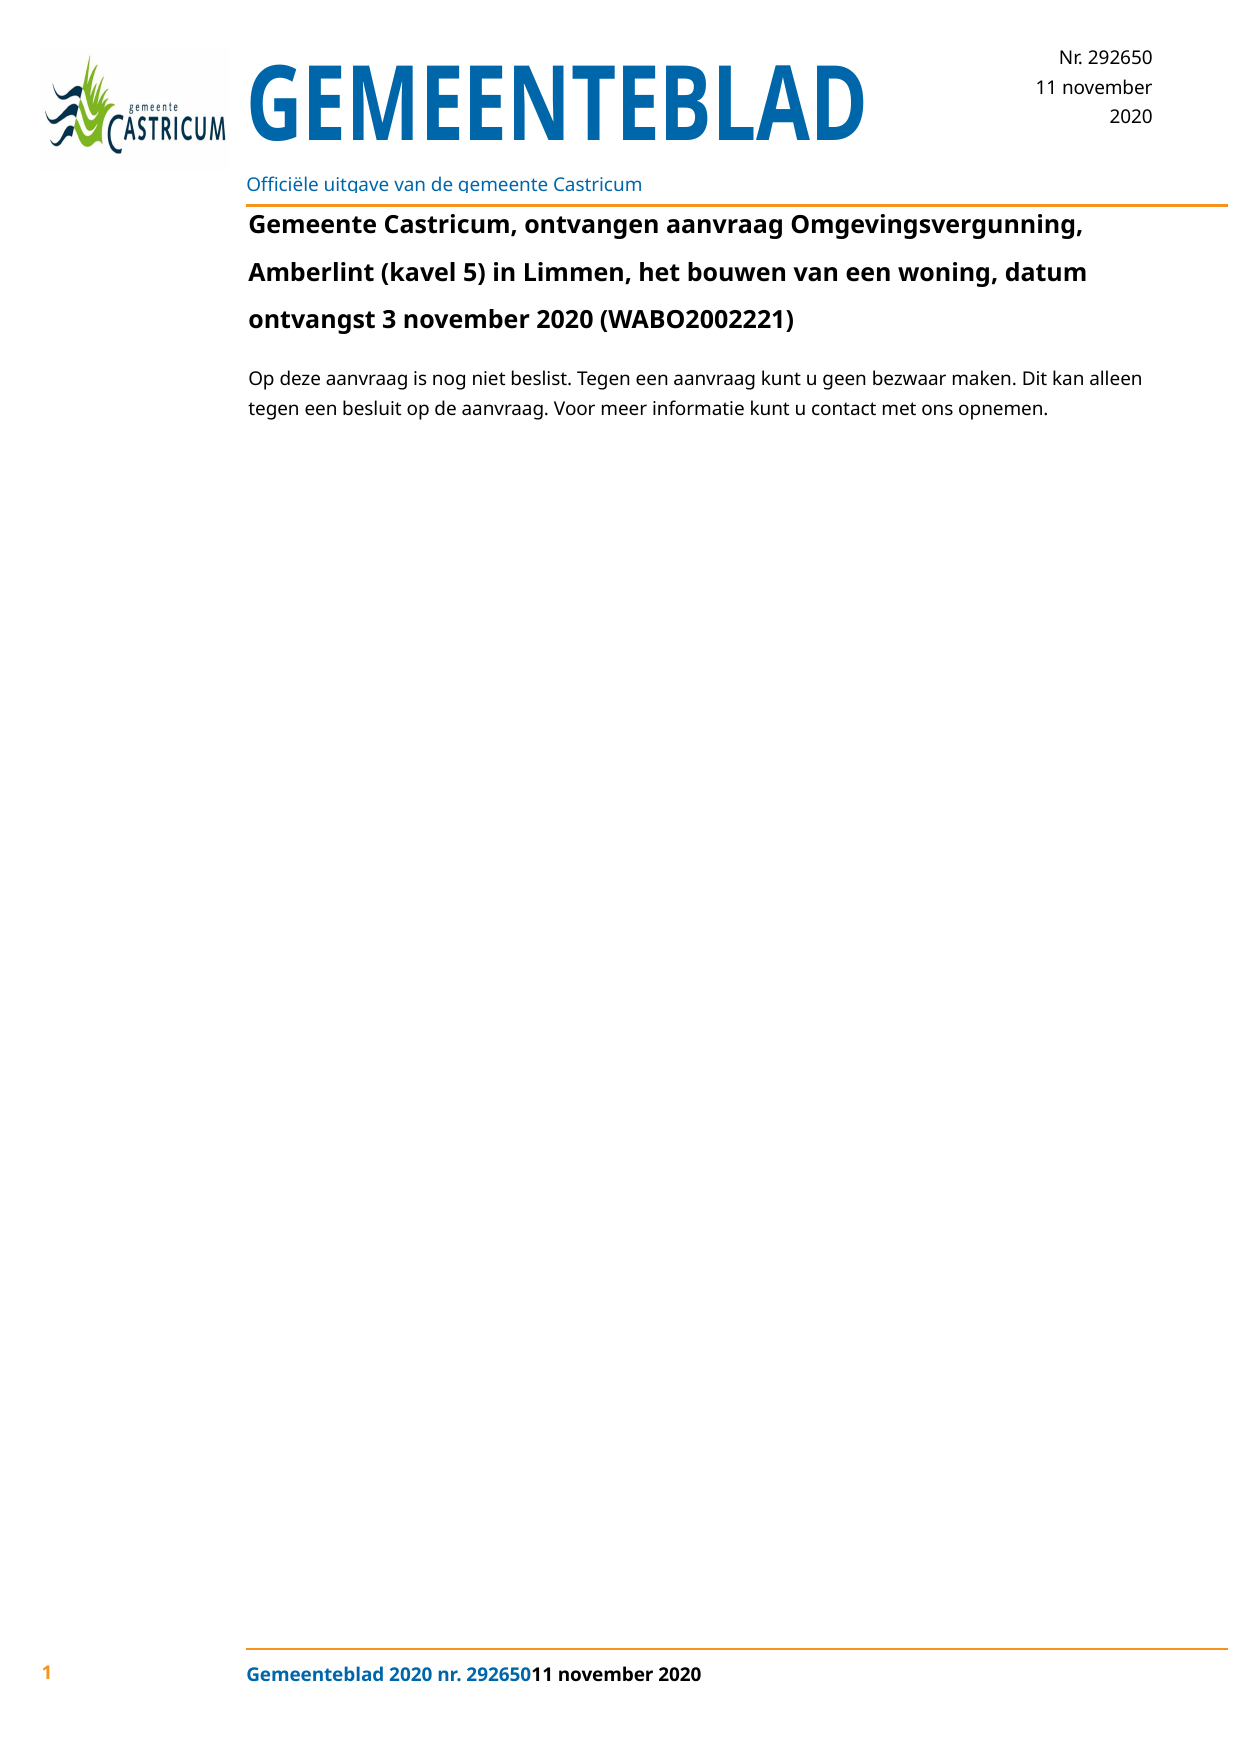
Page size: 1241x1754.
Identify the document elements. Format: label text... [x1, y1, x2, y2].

text Op deze aanvraag is nog niet beslist. Tegen een aanvraag kunt u geen bezwaar maken. Dit kan alleen tegen een besluit op de aanvraag. Voor meer informatie kunt u contact met ons opnemen. [248, 366, 1152, 421]
text Gemeente Castricum, ontvangen aanvraag Omgevingsvergunning, Amberlint (kavel 5) in Limmen, het bouwen van een woning, datum ontvangst 3 november 2020 (WABO2002221) [248, 207, 1152, 336]
picture [41, 47, 231, 172]
